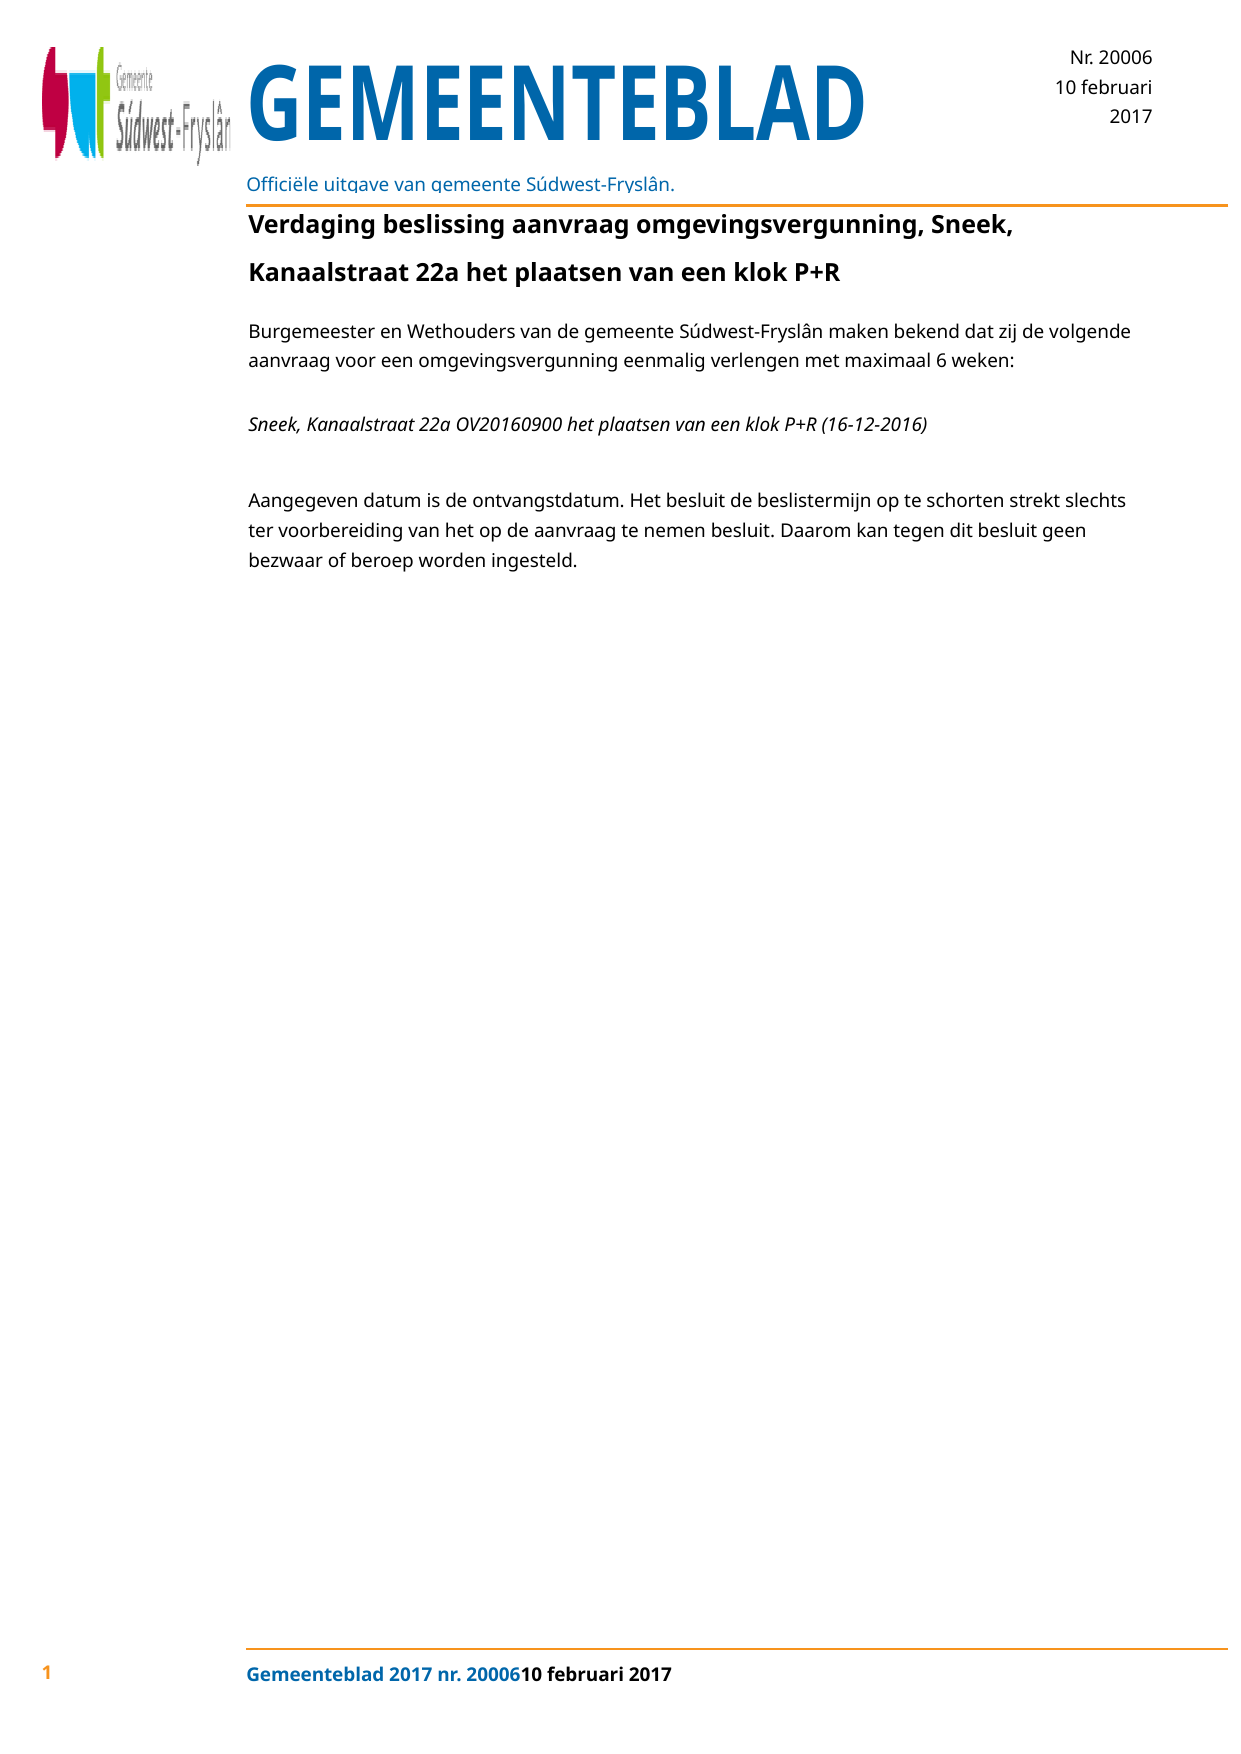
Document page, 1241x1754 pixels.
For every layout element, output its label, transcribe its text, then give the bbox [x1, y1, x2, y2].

picture [41, 47, 231, 172]
text Sneek, Kanaalstraat 22a OV20160900 het plaatsen van een klok P+R (16-12-2016) [248, 411, 1152, 437]
text Aangegeven datum is de ontvangstdatum. Het besluit de beslistermijn op te schorten strekt slechts ter voorbereiding van het op de aanvraag te nemen besluit. Daarom kan tegen dit besluit geen bezwaar of beroep worden ingesteld. [248, 488, 1152, 572]
text Burgemeester en Wethouders van de gemeente Súdwest-Fryslân maken bekend dat zij de volgende aanvraag voor een omgevingsvergunning eenmalig verlengen met maximaal 6 weken: [248, 318, 1152, 373]
text Verdaging beslissing aanvraag omgevingsvergunning, Sneek, Kanaalstraat 22a het plaatsen van een klok P+R [248, 207, 1152, 288]
